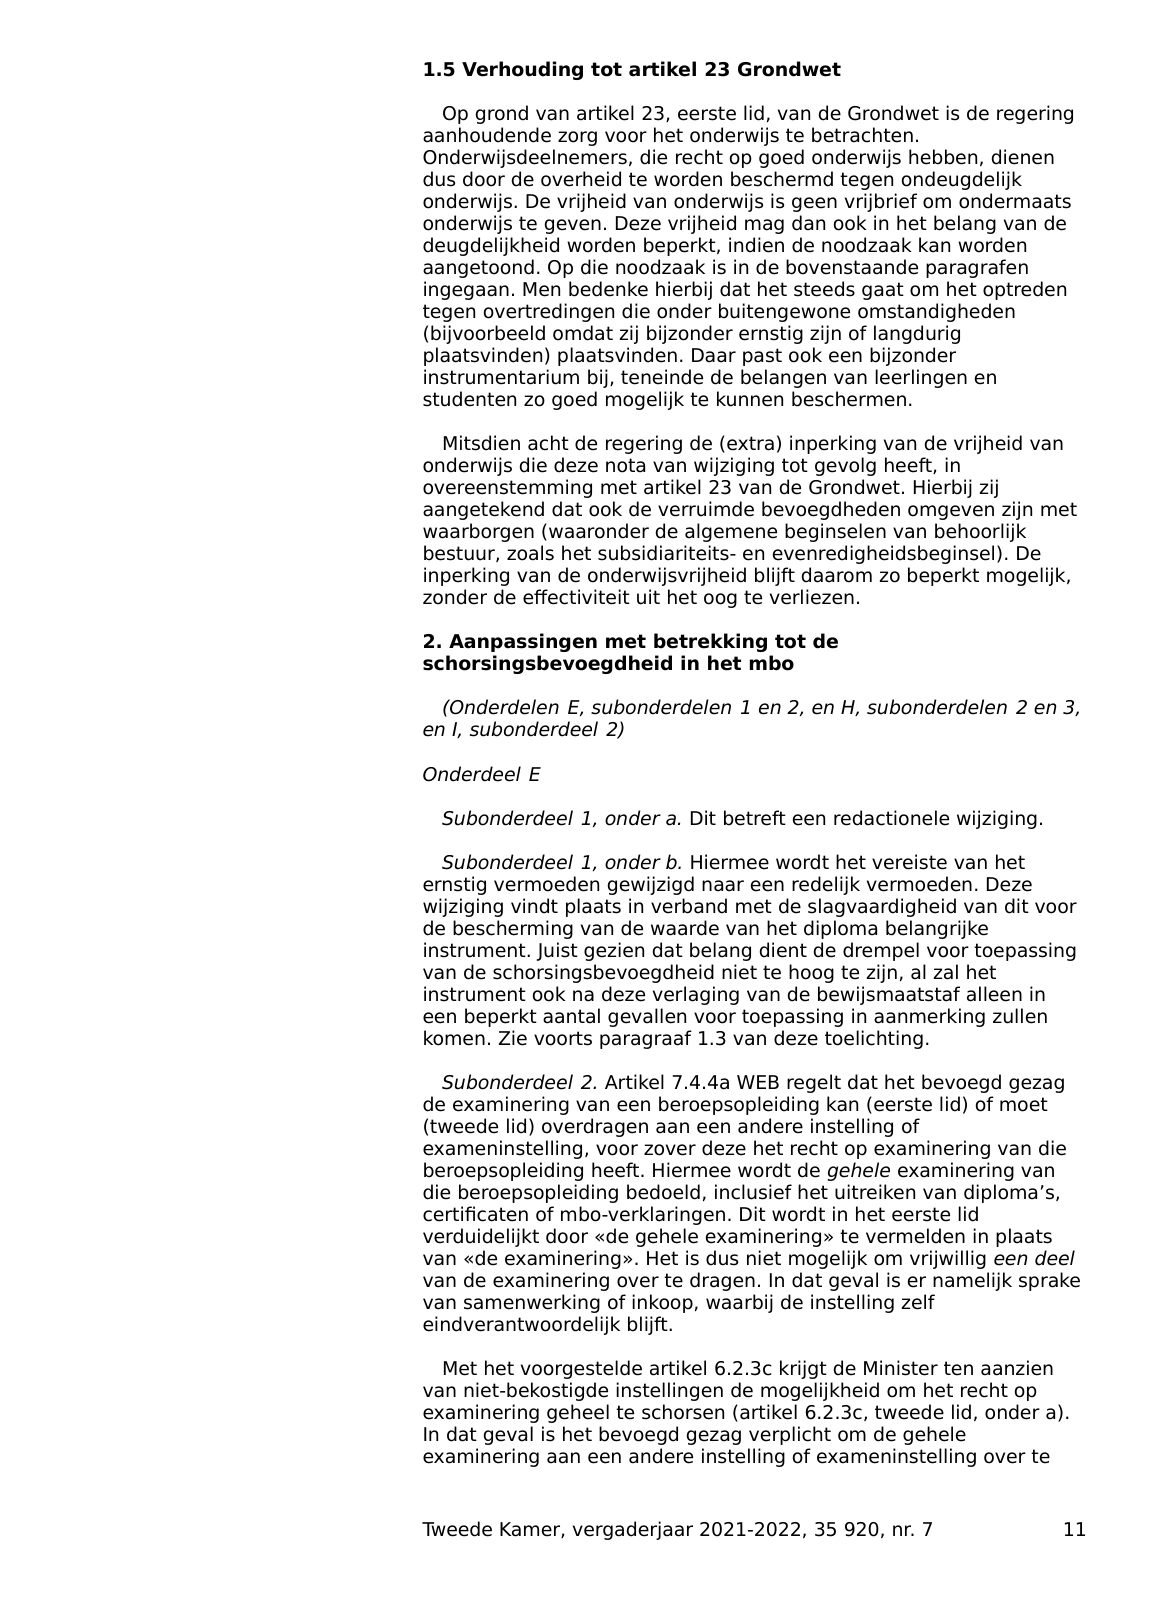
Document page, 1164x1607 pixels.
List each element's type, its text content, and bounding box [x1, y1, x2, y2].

text Subonderdeel 1, onder a. Dit betreft een redactionele wijziging. [422, 808, 1087, 829]
subtitle 1.5 Verhouding tot artikel 23 Grondwet [422, 59, 1087, 81]
text Mitsdien acht de regering de (extra) inperking van de vrijheid van onderwijs die deze nota van wijziging tot gevolg heeft, in overeenstemming met artikel 23 van de Grondwet. Hierbij zij aangetekend dat ook de verruimde bevoegdheden omgeven zijn met waarborgen (waaronder de algemene beginselen van behoorlijk bestuur, zoals het subsidiariteits- en evenredigheidsbeginsel). De inperking van de onderwijsvrijheid blijft daarom zo beperkt mogelijk, zonder de effectiviteit uit het oog te verliezen. [422, 433, 1087, 609]
text (Onderdelen E, subonderdelen 1 en 2, en H, subonderdelen 2 en 3, en I, subonderdeel 2) [422, 697, 1087, 741]
text Subonderdeel 2. Artikel 7.4.4a WEB regelt dat het bevoegd gezag de examinering van een beroepsopleiding kan (eerste lid) of moet (tweede lid) overdragen aan een andere instelling of exameninstelling, voor zover deze het recht op examinering van die beroepsopleiding heeft. Hiermee wordt de gehele examinering van die beroepsopleiding bedoeld, inclusief het uitreiken van diploma’s, certificaten of mbo-verklaringen. Dit wordt in het eerste lid verduidelijkt door «de gehele examinering» te vermelden in plaats van «de examinering». Het is dus niet mogelijk om vrijwillig een deel van de examinering over te dragen. In dat geval is er namelijk sprake van samenwerking of inkoop, waarbij de instelling zelf eindverantwoordelijk blijft. [422, 1072, 1087, 1336]
text Subonderdeel 1, onder b. Hiermee wordt het vereiste van het ernstig vermoeden gewijzigd naar een redelijk vermoeden. Deze wijziging vindt plaats in verband met de slagvaardigheid van dit voor de bescherming van de waarde van het diploma belangrijke instrument. Juist gezien dat belang dient de drempel voor toepassing van de schorsingsbevoegdheid niet te hoog te zijn, al zal het instrument ook na deze verlaging van de bewijsmaatstaf alleen in een beperkt aantal gevallen voor toepassing in aanmerking zullen komen. Zie voorts paragraaf 1.3 van deze toelichting. [422, 852, 1087, 1049]
text Met het voorgestelde artikel 6.2.3c krijgt de Minister ten aanzien van niet-bekostigde instellingen de mogelijkheid om het recht op examinering geheel te schorsen (artikel 6.2.3c, tweede lid, onder a). In dat geval is het bevoegd gezag verplicht om de gehele examinering aan een andere instelling of exameninstelling over te [422, 1358, 1087, 1468]
subtitle 2. Aanpassingen met betrekking tot de schorsingsbevoegdheid in het mbo [422, 631, 1087, 675]
subtitle Onderdeel E [422, 763, 1087, 785]
text Op grond van artikel 23, eerste lid, van de Grondwet is de regering aanhoudende zorg voor het onderwijs te betrachten. Onderwijsdeelnemers, die recht op goed onderwijs hebben, dienen dus door de overheid te worden beschermd tegen ondeugdelijk onderwijs. De vrijheid van onderwijs is geen vrijbrief om ondermaats onderwijs te geven. Deze vrijheid mag dan ook in het belang van de deugdelijkheid worden beperkt, indien de noodzaak kan worden aangetoond. Op die noodzaak is in de bovenstaande paragrafen ingegaan. Men bedenke hierbij dat het steeds gaat om het optreden tegen overtredingen die onder buitengewone omstandigheden (bijvoorbeeld omdat zij bijzonder ernstig zijn of langdurig plaatsvinden) plaatsvinden. Daar past ook een bijzonder instrumentarium bij, teneinde de belangen van leerlingen en studenten zo goed mogelijk te kunnen beschermen. [422, 103, 1087, 411]
